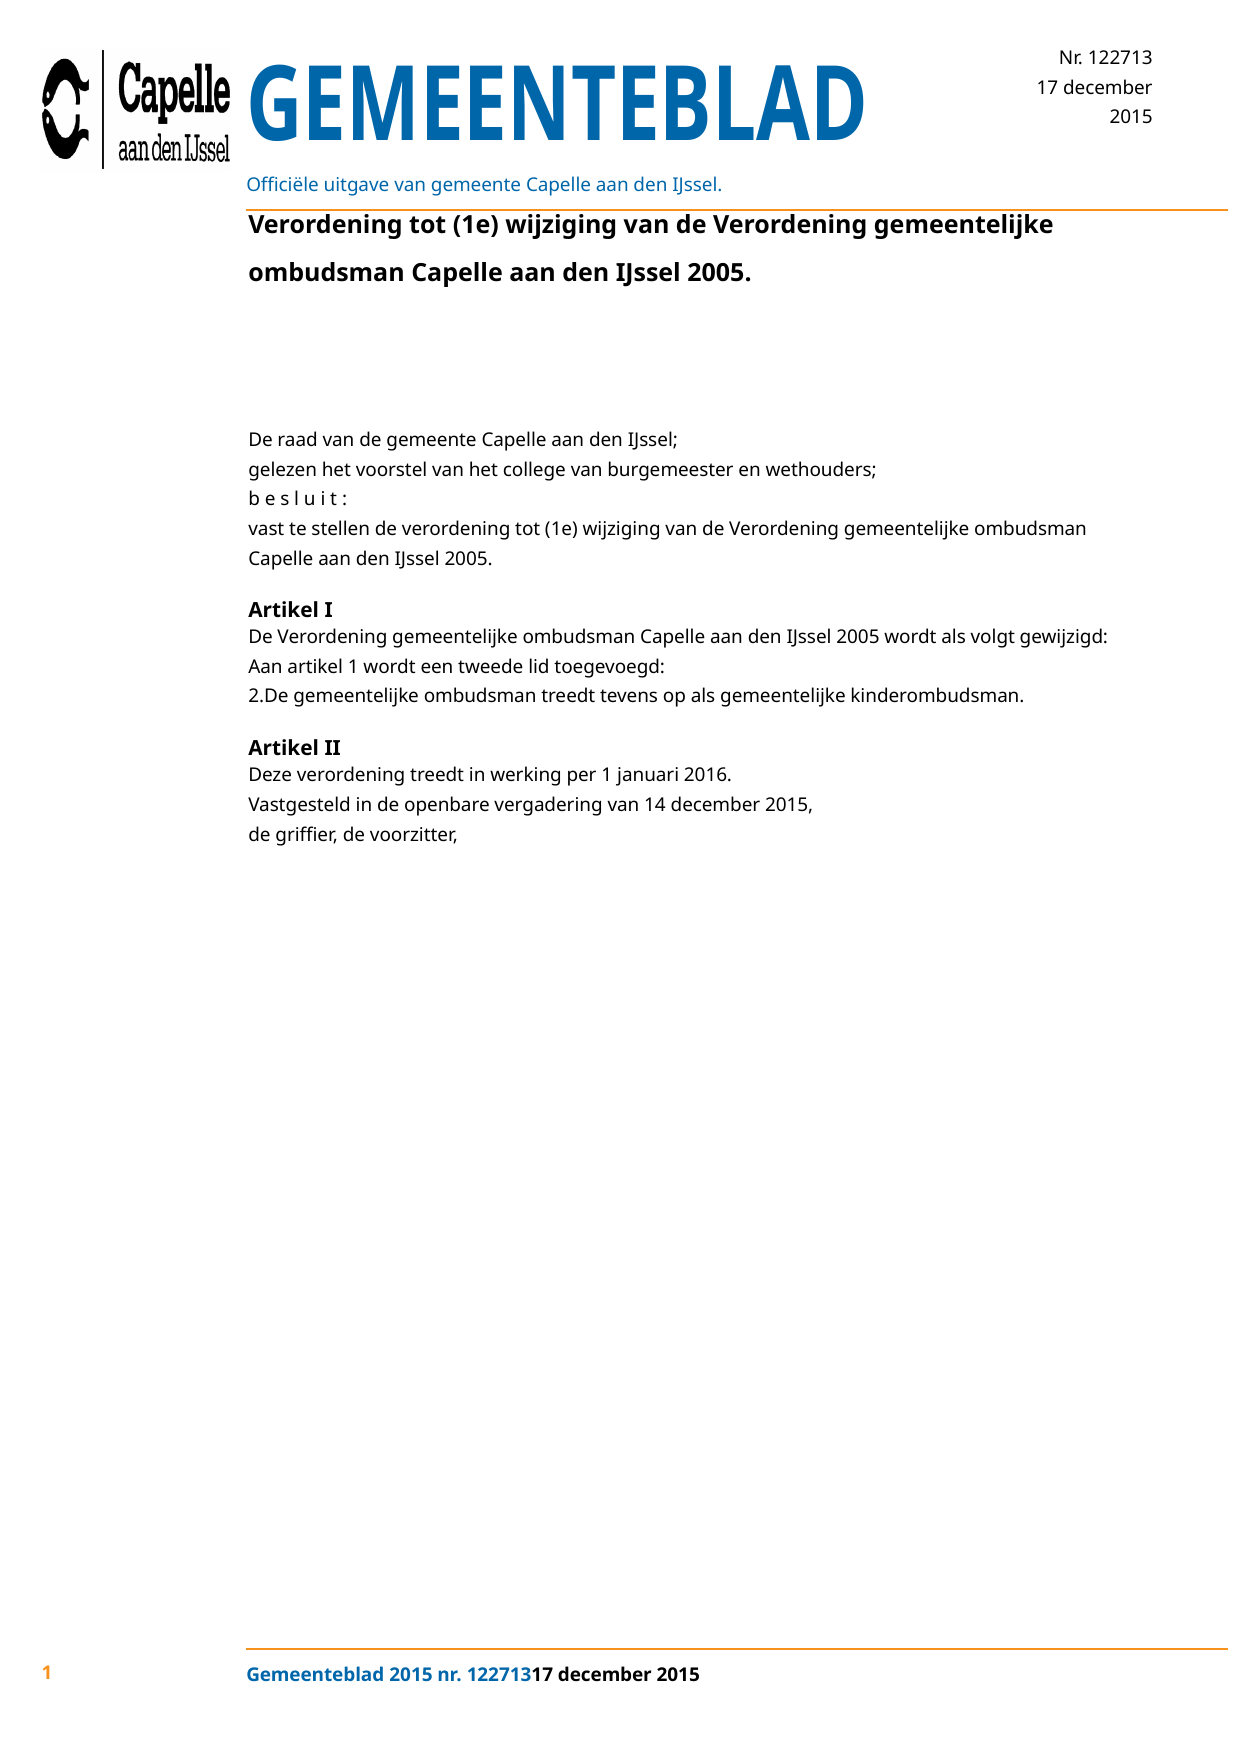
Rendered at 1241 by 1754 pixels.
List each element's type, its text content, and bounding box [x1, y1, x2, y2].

text Vastgesteld in de openbare vergadering van 14 december 2015, [248, 791, 1152, 817]
text 2.De gemeentelijke ombudsman treedt tevens op als gemeentelijke kinderombudsman. [248, 683, 1152, 708]
text vast te stellen de verordening tot (1e) wijziging van de Verordening gemeentelijke ombudsman [248, 515, 1152, 541]
text Capelle aan den IJssel 2005. [248, 545, 1152, 570]
picture [41, 47, 231, 172]
text De Verordening gemeentelijke ombudsman Capelle aan den IJssel 2005 wordt als volgt gewijzigd: [248, 623, 1152, 649]
text Artikel II [248, 733, 1152, 762]
text de griffier, de voorzitter, [248, 821, 1152, 846]
text Deze verordening treedt in werking per 1 januari 2016. [248, 762, 1152, 787]
text gelezen het voorstel van het college van burgemeester en wethouders; [248, 456, 1152, 482]
text Aan artikel 1 wordt een tweede lid toegevoegd: [248, 653, 1152, 679]
text De raad van de gemeente Capelle aan den IJssel; [248, 426, 1152, 452]
text b e s l u i t : [248, 486, 1152, 511]
text Artikel I [248, 595, 1152, 623]
text Verordening tot (1e) wijziging van de Verordening gemeentelijke ombudsman Capelle aan den IJssel 2005. [248, 211, 1152, 288]
